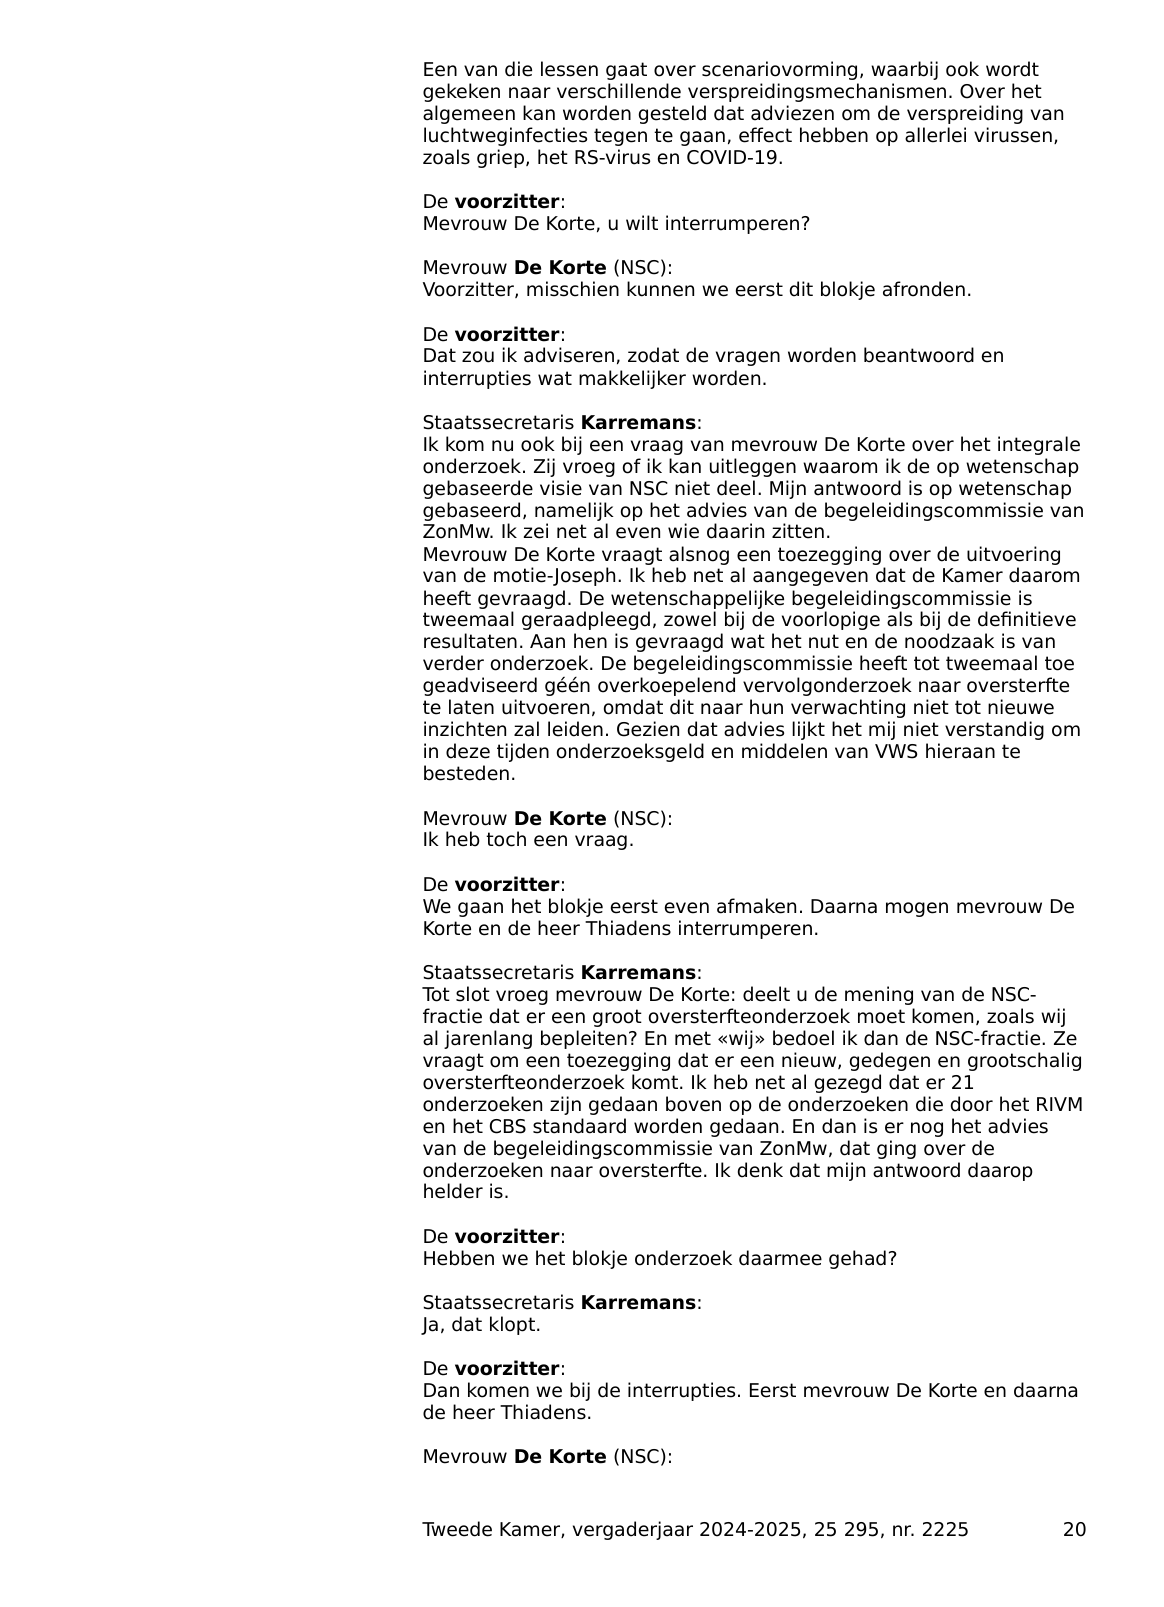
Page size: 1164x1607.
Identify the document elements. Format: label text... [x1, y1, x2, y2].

text Voorzitter, misschien kunnen we eerst dit blokje afronden. [422, 279, 1087, 301]
text Mevrouw De Korte (NSC): [422, 807, 1087, 829]
text Mevrouw De Korte vraagt alsnog een toezegging over de uitvoering van de motie-Joseph. Ik heb net al aangegeven dat de Kamer daarom heeft gevraagd. De wetenschappelijke begeleidingscommissie is tweemaal geraadpleegd, zowel bij de voorlopige als bij de definitieve resultaten. Aan hen is gevraagd wat het nut en de noodzaak is van verder onderzoek. De begeleidingscommissie heeft tot tweemaal toe geadviseerd géén overkoepelend vervolgonderzoek naar oversterfte te laten uitvoeren, omdat dit naar hun verwachting niet tot nieuwe inzichten zal leiden. Gezien dat advies lijkt het mij niet verstandig om in deze tijden onderzoeksgeld en middelen van VWS hieraan te besteden. [422, 543, 1087, 785]
text Mevrouw De Korte, u wilt interrumperen? [422, 213, 1087, 235]
text De voorzitter: [422, 873, 1087, 896]
text Dat zou ik adviseren, zodat de vragen worden beantwoord en interrupties wat makkelijker worden. [422, 345, 1087, 389]
text De voorzitter: [422, 191, 1087, 213]
text Een van die lessen gaat over scenariovorming, waarbij ook wordt gekeken naar verschillende verspreidingsmechanismen. Over het algemeen kan worden gesteld dat adviezen om de verspreiding van luchtweginfecties tegen te gaan, effect hebben op allerlei virussen, zoals griep, het RS-virus en COVID-19. [422, 59, 1087, 169]
text We gaan het blokje eerst even afmaken. Daarna mogen mevrouw De Korte en de heer Thiadens interrumperen. [422, 896, 1087, 939]
text Ja, dat klopt. [422, 1314, 1087, 1336]
text Mevrouw De Korte (NSC): [422, 1446, 1087, 1468]
text Hebben we het blokje onderzoek daarmee gehad? [422, 1248, 1087, 1269]
text Tot slot vroeg mevrouw De Korte: deelt u de mening van de NSC-fractie dat er een groot oversterfteonderzoek moet komen, zoals wij al jarenlang bepleiten? En met «wij» bedoel ik dan de NSC-fractie. Ze vraagt om een toezegging dat er een nieuw, gedegen en grootschalig oversterfteonderzoek komt. Ik heb net al gezegd dat er 21 onderzoeken zijn gedaan boven op de onderzoeken die door het RIVM en het CBS standaard worden gedaan. En dan is er nog het advies van de begeleidingscommissie van ZonMw, dat ging over de onderzoeken naar oversterfte. Ik denk dat mijn antwoord daarop helder is. [422, 984, 1087, 1203]
text De voorzitter: [422, 1358, 1087, 1380]
text Staatssecretaris Karremans: [422, 412, 1087, 433]
text De voorzitter: [422, 1226, 1087, 1248]
text Staatssecretaris Karremans: [422, 1292, 1087, 1314]
text De voorzitter: [422, 323, 1087, 345]
text Mevrouw De Korte (NSC): [422, 257, 1087, 279]
text Ik kom nu ook bij een vraag van mevrouw De Korte over het integrale onderzoek. Zij vroeg of ik kan uitleggen waarom ik de op wetenschap gebaseerde visie van NSC niet deel. Mijn antwoord is op wetenschap gebaseerd, namelijk op het advies van de begeleidingscommissie van ZonMw. Ik zei net al even wie daarin zitten. [422, 433, 1087, 543]
text Dan komen we bij de interrupties. Eerst mevrouw De Korte en daarna de heer Thiadens. [422, 1380, 1087, 1424]
text Staatssecretaris Karremans: [422, 962, 1087, 984]
text Ik heb toch een vraag. [422, 829, 1087, 851]
